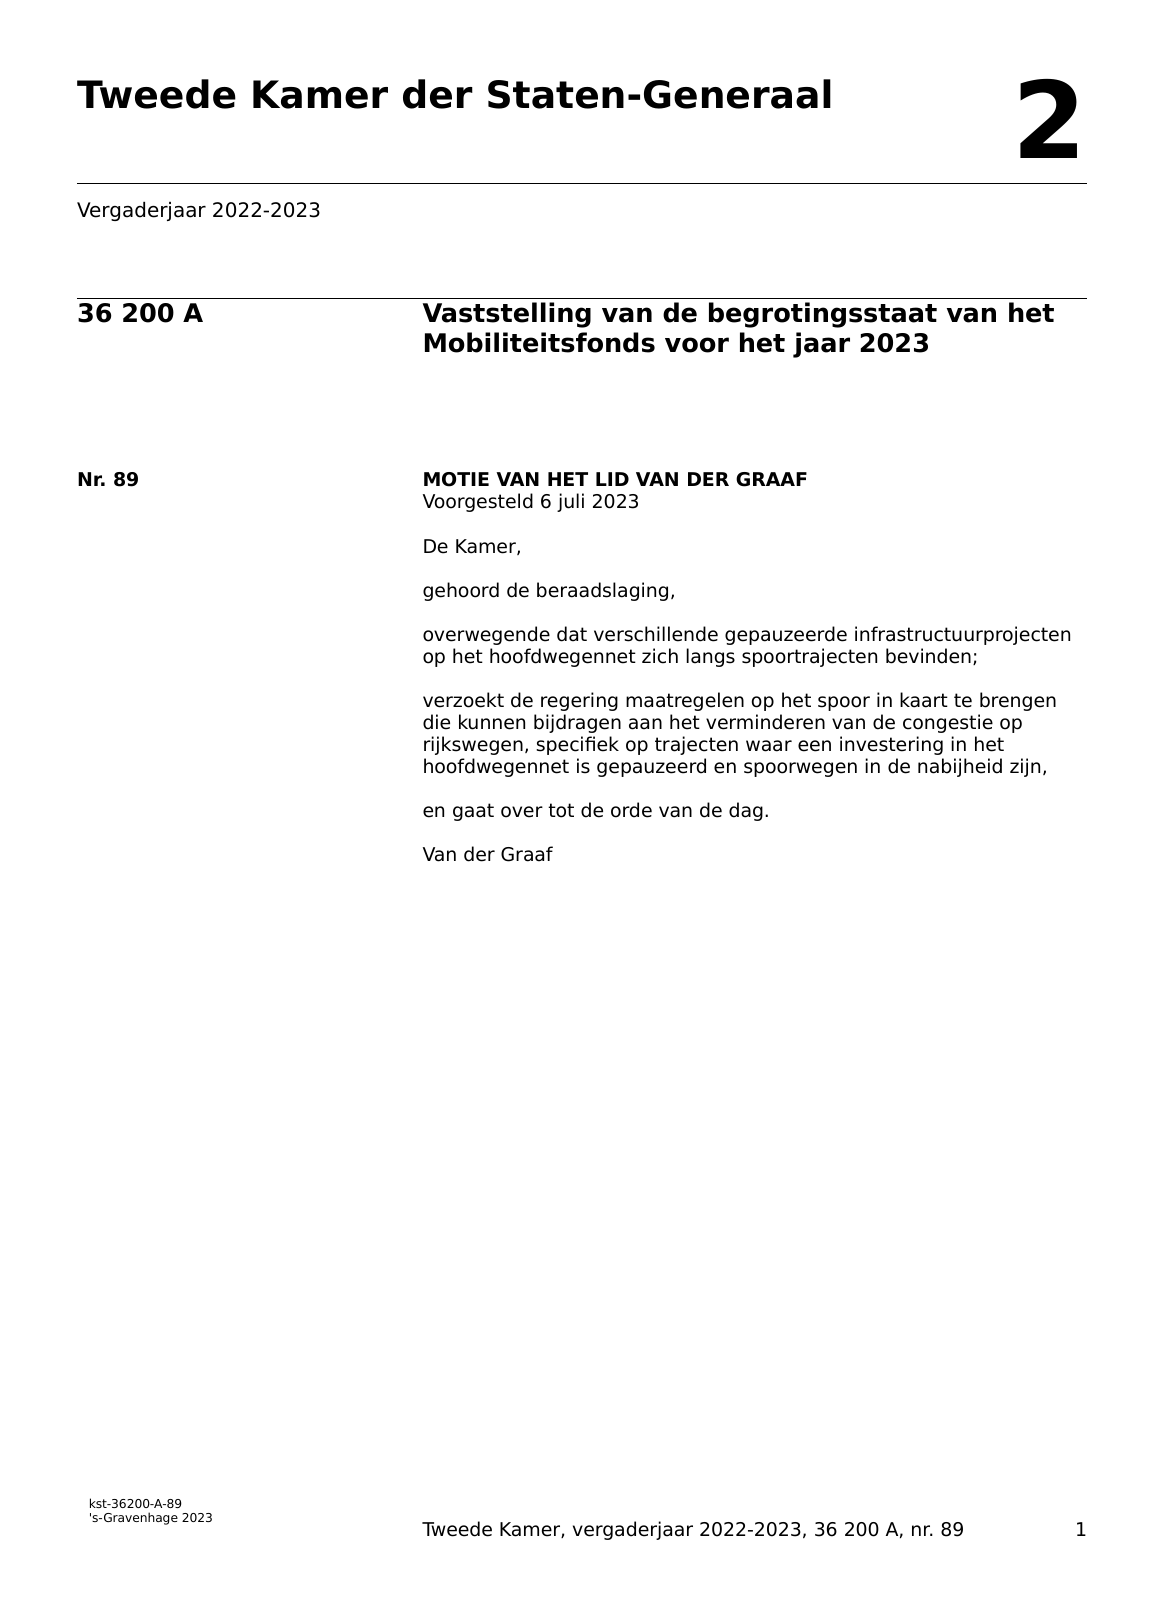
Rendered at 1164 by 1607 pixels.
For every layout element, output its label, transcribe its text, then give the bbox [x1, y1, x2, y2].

text Van der Graaf [422, 844, 1087, 866]
text gehoord de beraadslaging, [422, 580, 1087, 602]
text 's-Gravenhage 2023 [88, 1511, 323, 1525]
table_header 2 [886, 59, 1087, 183]
table_cell Vergaderjaar 2022-2023 [77, 184, 1087, 298]
table_header Tweede Kamer der Staten-Generaal [77, 59, 886, 183]
text De Kamer, [422, 536, 1087, 557]
subtitle Nr. 89 MOTIE VAN HET LID VAN DER GRAAF [77, 469, 1087, 491]
text overwegende dat verschillende gepauzeerde infrastructuurprojecten op het hoofdwegennet zich langs spoortrajecten bevinden; [422, 624, 1087, 668]
text en gaat over tot de orde van de dag. [422, 800, 1087, 822]
text Voorgesteld 6 juli 2023 [422, 491, 1087, 513]
text verzoekt de regering maatregelen op het spoor in kaart te brengen die kunnen bijdragen aan het verminderen van de congestie op rijkswegen, specifiek op trajecten waar een investering in het hoofdwegennet is gepauzeerd en spoorwegen in de nabijheid zijn, [422, 690, 1087, 778]
text kst-36200-A-89 [88, 1497, 323, 1511]
subtitle 36 200 A Vaststelling van de begrotingsstaat van het Mobiliteitsfonds voor het jaar 2023 [77, 299, 1087, 358]
